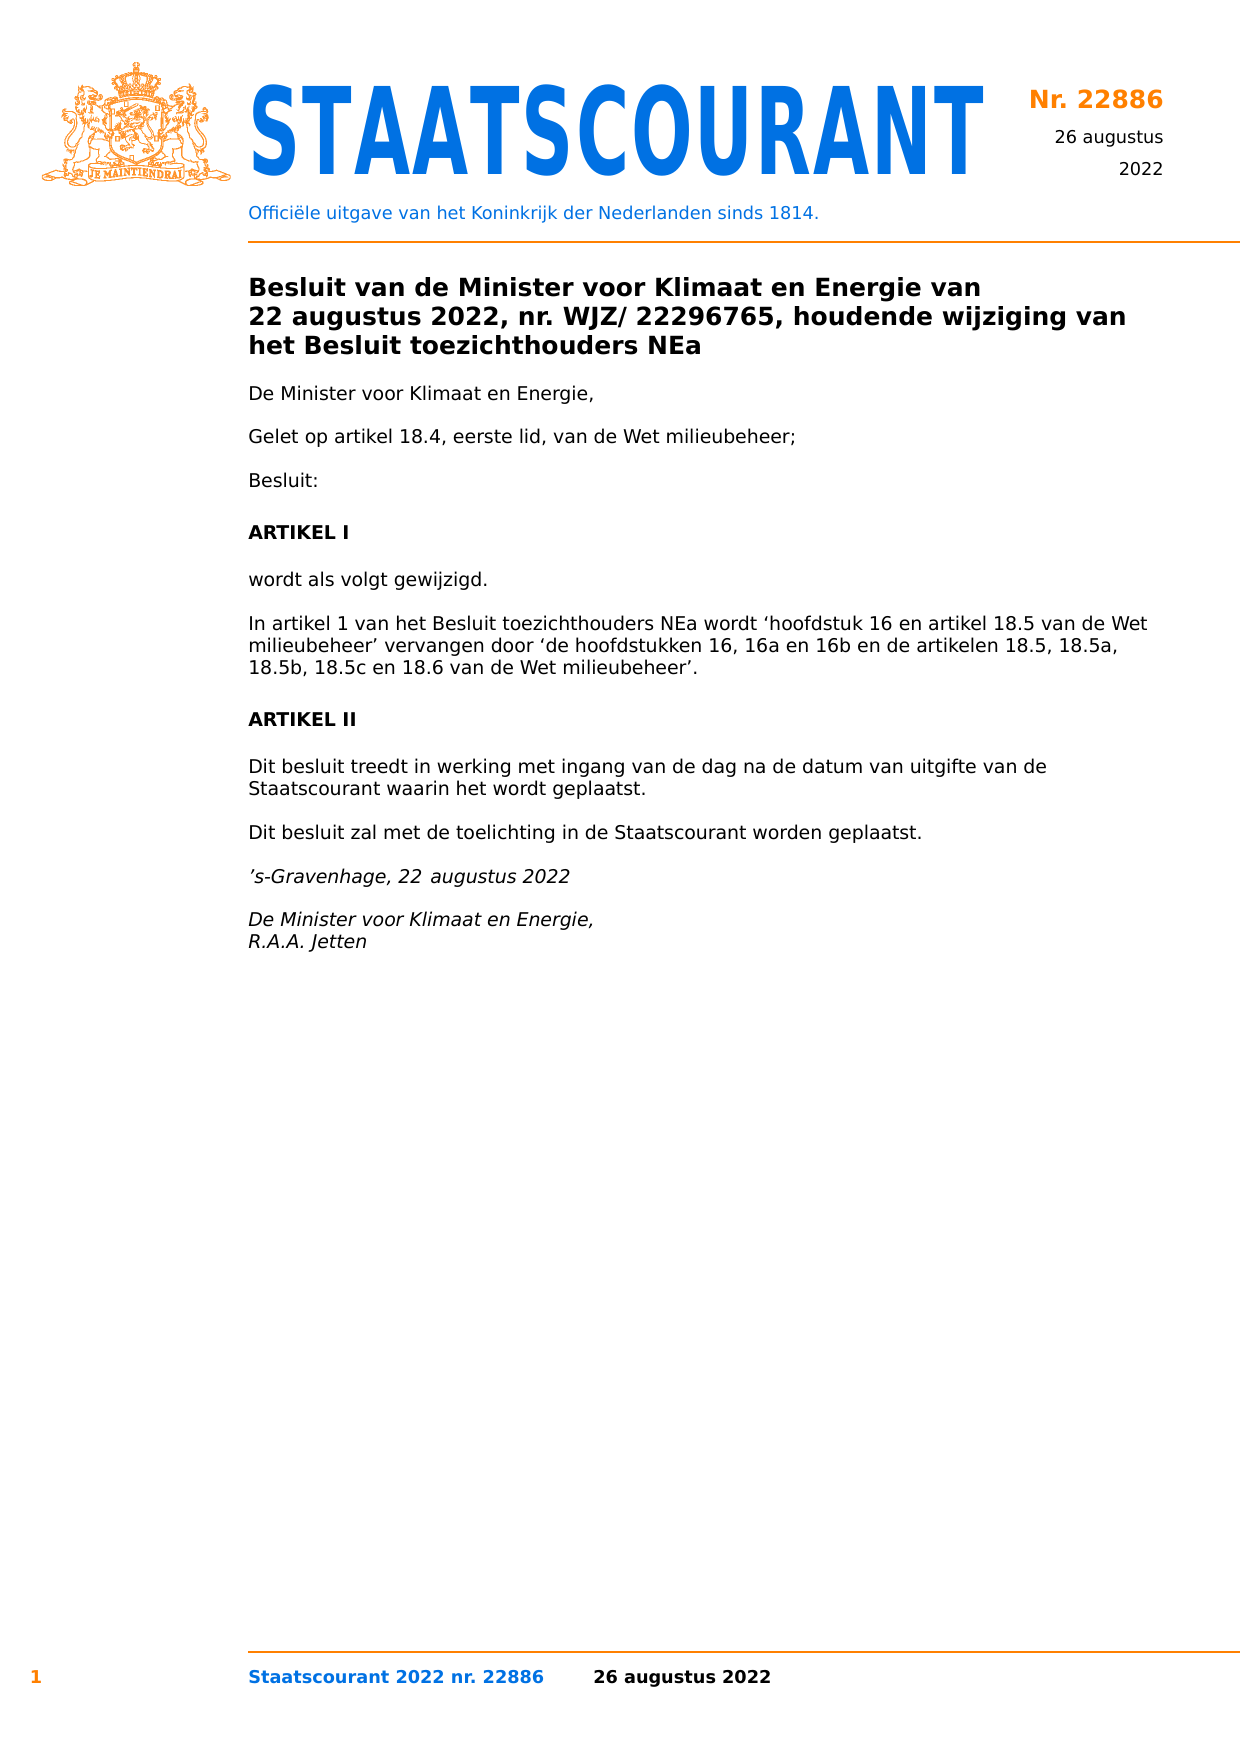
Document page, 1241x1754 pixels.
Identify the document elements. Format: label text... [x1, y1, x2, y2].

table_header STAATSCOURANT [248, 62, 998, 203]
picture [41, 62, 231, 186]
table_header [25, 62, 248, 241]
subtitle ARTIKEL I [248, 522, 1163, 544]
text De Minister voor Klimaat en Energie, [248, 382, 1163, 404]
table_header Nr. 22886 [998, 62, 1240, 121]
table_cell 2022 [998, 153, 1240, 203]
text Dit besluit zal met de toelichting in de Staatscourant worden geplaatst. [248, 822, 1163, 844]
text Gelet op artikel 18.4, eerste lid, van de Wet milieubeheer; [248, 426, 1163, 448]
text Besluit: [248, 470, 1163, 492]
text De Minister voor Klimaat en Energie, R.A.A. Jetten [248, 909, 1163, 953]
table_cell Officiële uitgave van het Koninkrijk der Nederlanden sinds 1814. [248, 203, 1240, 241]
text ’s-Gravenhage, 22 augustus 2022 [248, 866, 1163, 887]
table_cell 26 augustus [998, 121, 1240, 153]
text In artikel 1 van het Besluit toezichthouders NEa wordt ‘hoofdstuk 16 en artikel 18.5 van de Wet milieubeheer’ vervangen door ‘de hoofdstukken 16, 16a en 16b en de artikelen 18.5, 18.5a, 18.5b, 18.5c en 18.6 van de Wet milieubeheer’. [248, 613, 1163, 679]
text Dit besluit treedt in werking met ingang van de dag na de datum van uitgifte van de Staatscourant waarin het wordt geplaatst. [248, 756, 1163, 800]
text wordt als volgt gewijzigd. [248, 569, 1163, 591]
subtitle ARTIKEL II [248, 709, 1163, 731]
subtitle Besluit van de Minister voor Klimaat en Energie van 22 augustus 2022, nr. WJZ/ 22296765, houdende wijziging van het Besluit toezichthouders NEa [248, 273, 1163, 361]
